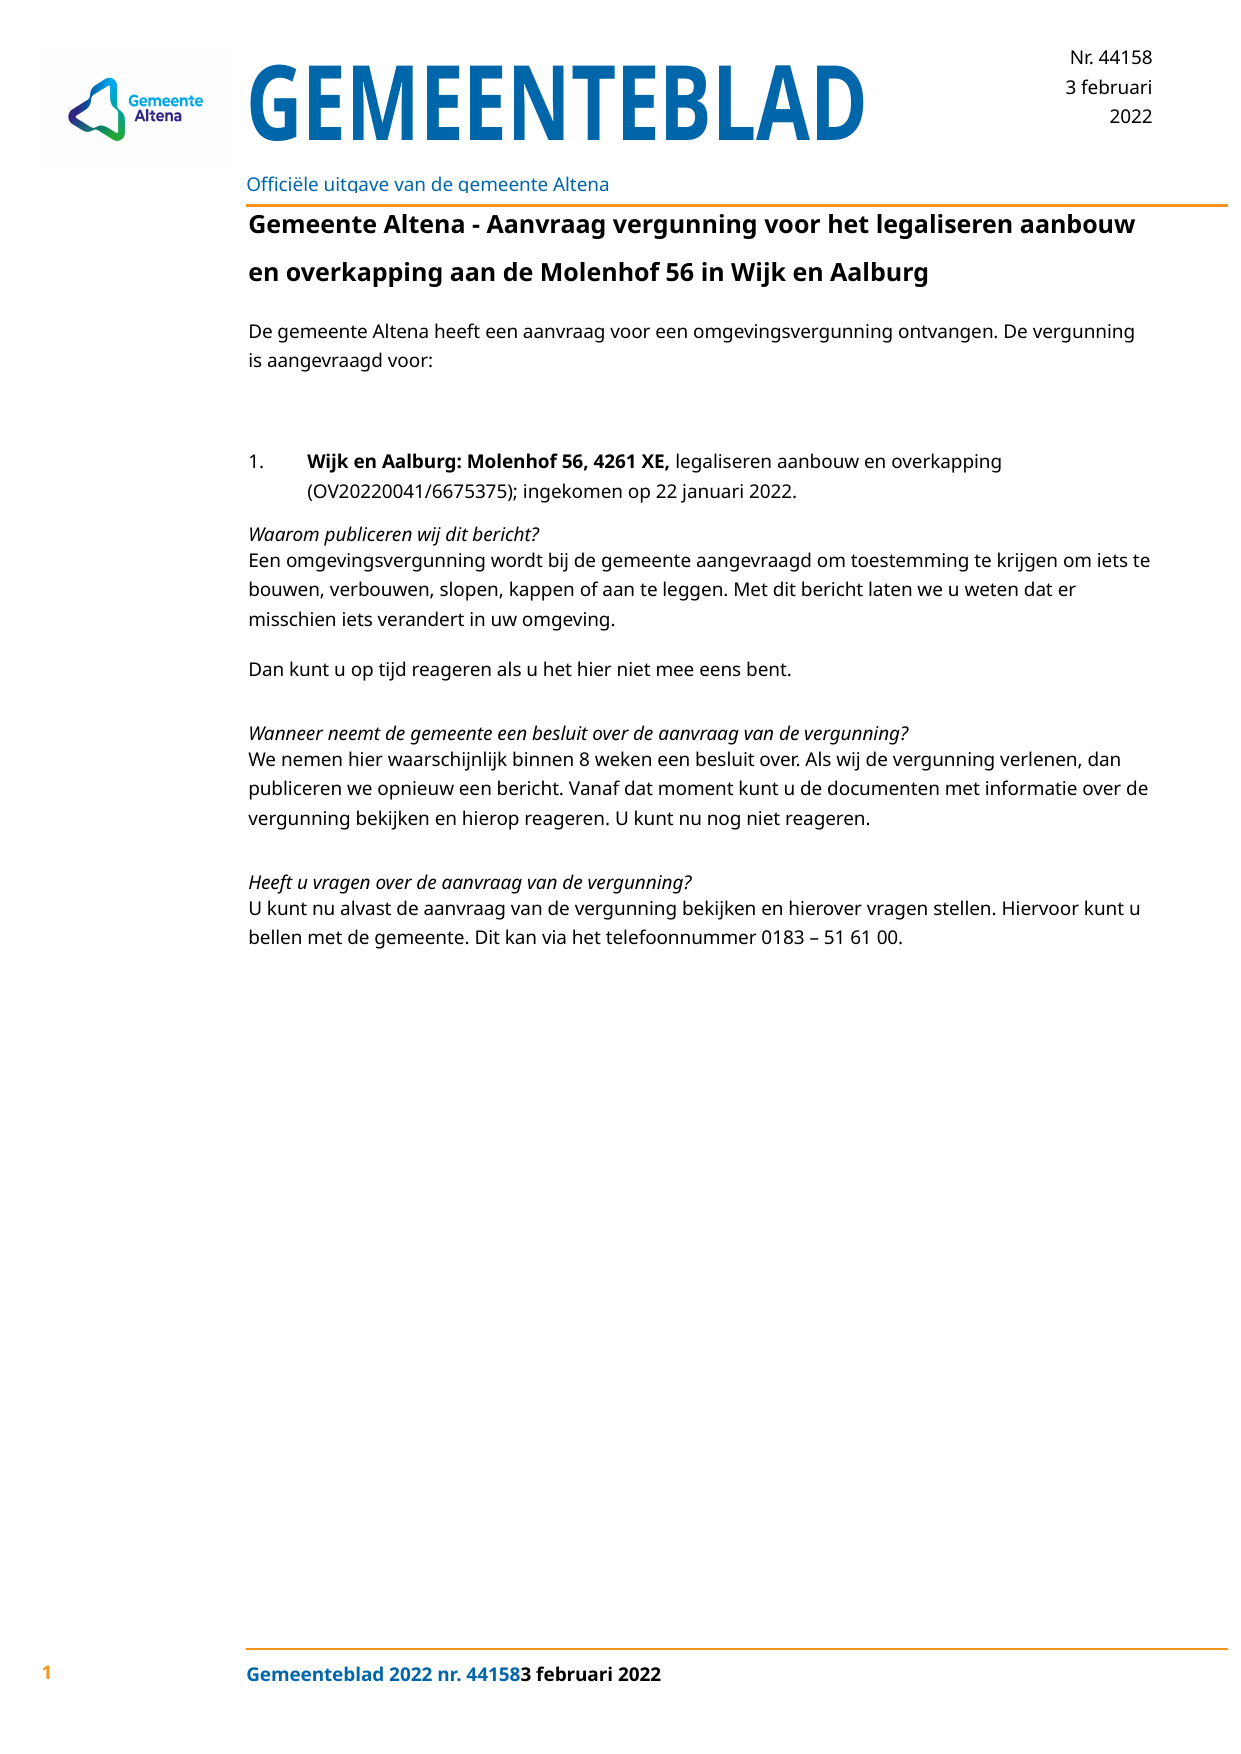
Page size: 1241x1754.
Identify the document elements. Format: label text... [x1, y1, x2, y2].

text Heeft u vragen over de aanvraag van de vergunning? [248, 869, 1152, 895]
picture [41, 47, 231, 172]
text U kunt nu alvast de aanvraag van de vergunning bekijken en hierover vragen stellen. Hiervoor kunt u bellen met de gemeente. Dit kan via het telefoonnummer 0183 – 51 61 00. [248, 895, 1152, 950]
text Waarom publiceren wij dit bericht? [248, 521, 1152, 547]
text Gemeente Altena - Aanvraag vergunning voor het legaliseren aanbouw en overkapping aan de Molenhof 56 in Wijk en Aalburg [248, 207, 1152, 288]
list Wijk en Aalburg: Molenhof 56, 4261 XE, legaliseren aanbouw en overkapping (OV20220041/6675375); ingekomen op 22 januari 2022. [248, 448, 1152, 504]
text De gemeente Altena heeft een aanvraag voor een omgevingsvergunning ontvangen. De vergunning is aangevraagd voor: [248, 318, 1152, 373]
text Wanneer neemt de gemeente een besluit over de aanvraag van de vergunning? [248, 720, 1152, 746]
text We nemen hier waarschijnlijk binnen 8 weken een besluit over. Als wij de vergunning verlenen, dan publiceren we opnieuw een bericht. Vanaf dat moment kunt u de documenten met informatie over de vergunning bekijken en hierop reageren. U kunt nu nog niet reageren. [248, 746, 1152, 831]
text Een omgevingsvergunning wordt bij de gemeente aangevraagd om toestemming te krijgen om iets te bouwen, verbouwen, slopen, kappen of aan te leggen. Met dit bericht laten we u weten dat er misschien iets verandert in uw omgeving. [248, 547, 1152, 632]
text Dan kunt u op tijd reageren als u het hier niet mee eens bent. [248, 656, 1152, 682]
